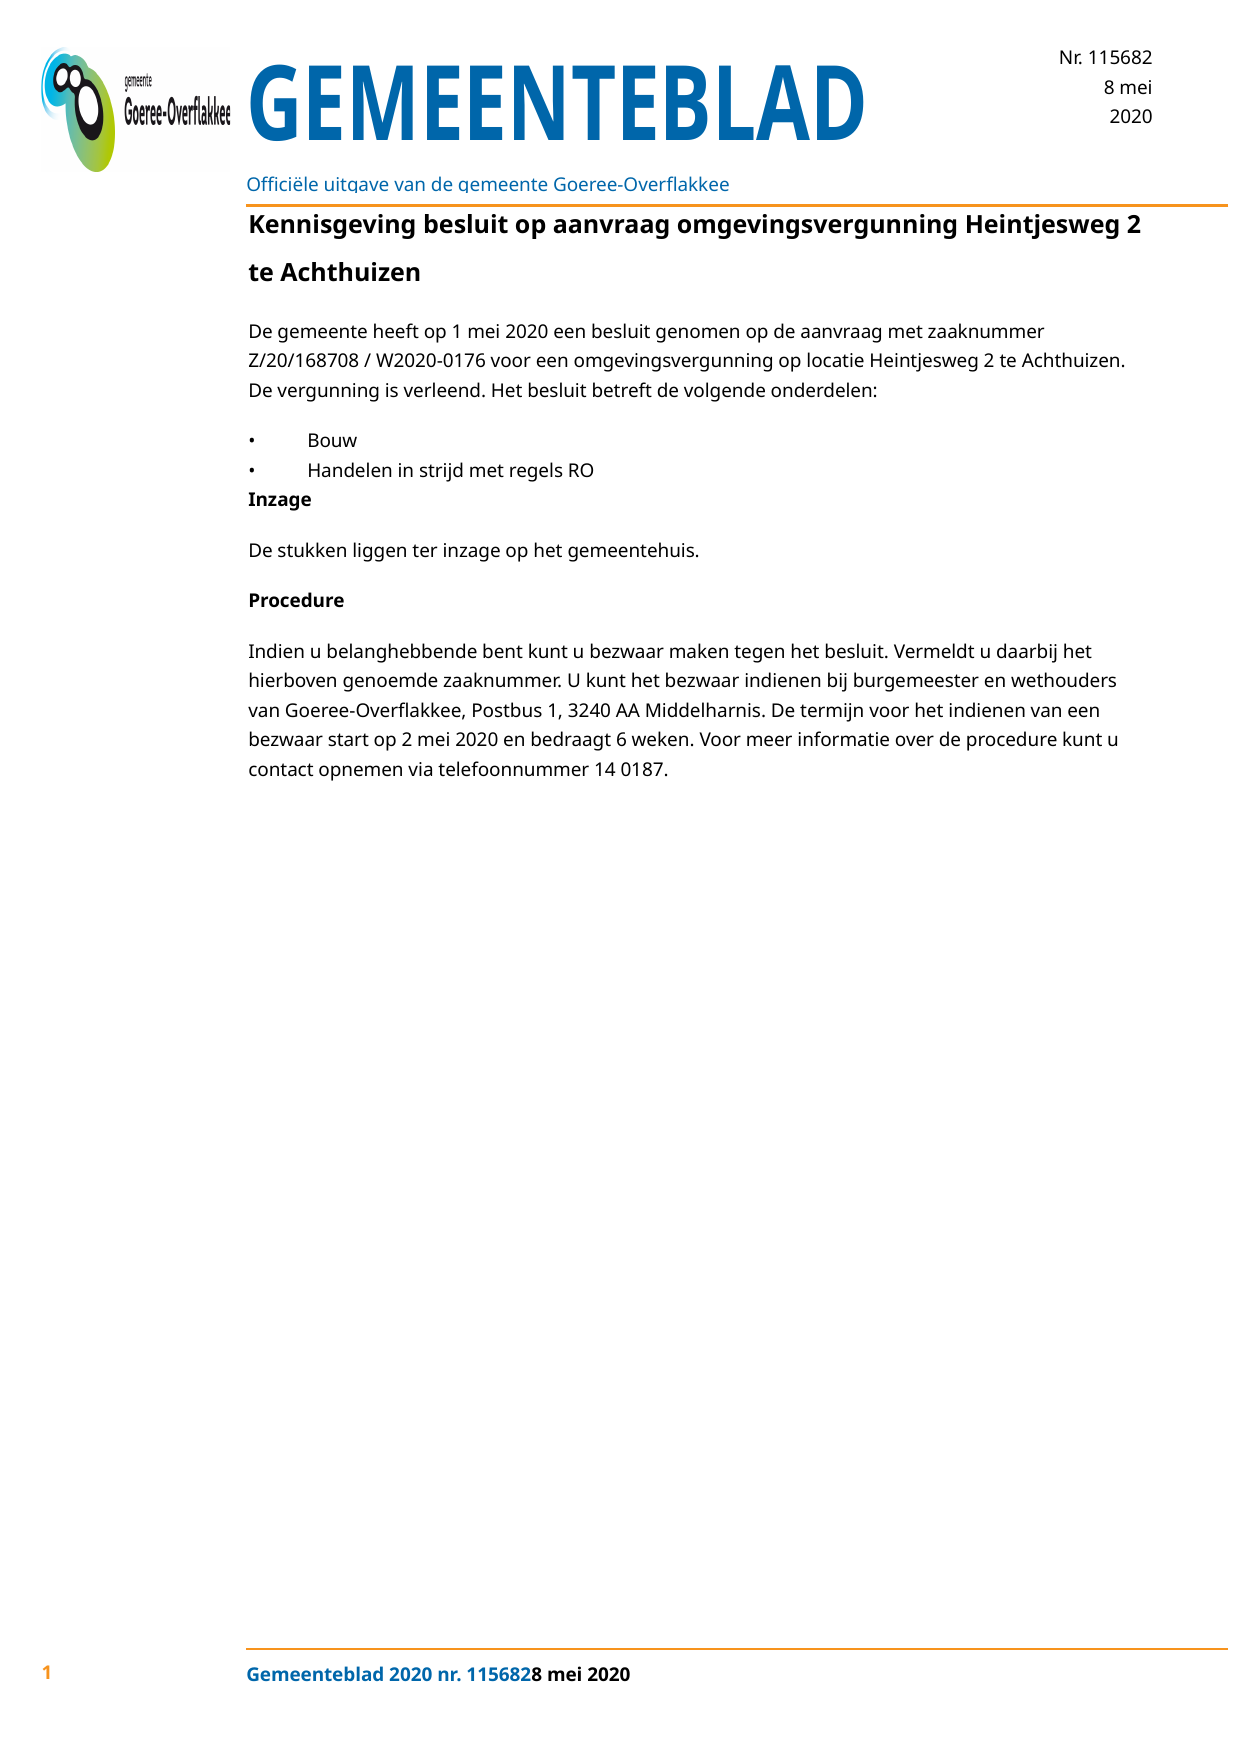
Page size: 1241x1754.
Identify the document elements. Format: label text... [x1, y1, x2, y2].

text Inzage [248, 487, 1152, 512]
list Handelen in strijd met regels RO [248, 457, 1152, 483]
text Procedure [248, 587, 1152, 613]
list Bouw [248, 427, 1152, 453]
picture [41, 47, 231, 172]
text Indien u belanghebbende bent kunt u bezwaar maken tegen het besluit. Vermeldt u daarbij het hierboven genoemde zaaknummer. U kunt het bezwaar indienen bij burgemeester en wethouders van Goeree-Overflakkee, Postbus 1, 3240 AA Middelharnis. De termijn voor het indienen van een bezwaar start op 2 mei 2020 en bedraagt 6 weken. Voor meer informatie over de procedure kunt u contact opnemen via telefoonnummer 14 0187. [248, 638, 1152, 782]
text Kennisgeving besluit op aanvraag omgevingsvergunning Heintjesweg 2 te Achthuizen [248, 207, 1152, 288]
text De stukken liggen ter inzage op het gemeentehuis. [248, 537, 1152, 563]
text De gemeente heeft op 1 mei 2020 een besluit genomen op de aanvraag met zaaknummer Z/20/168708 / W2020-0176 voor een omgevingsvergunning op locatie Heintjesweg 2 te Achthuizen. De vergunning is verleend. Het besluit betreft de volgende onderdelen: [248, 318, 1152, 403]
